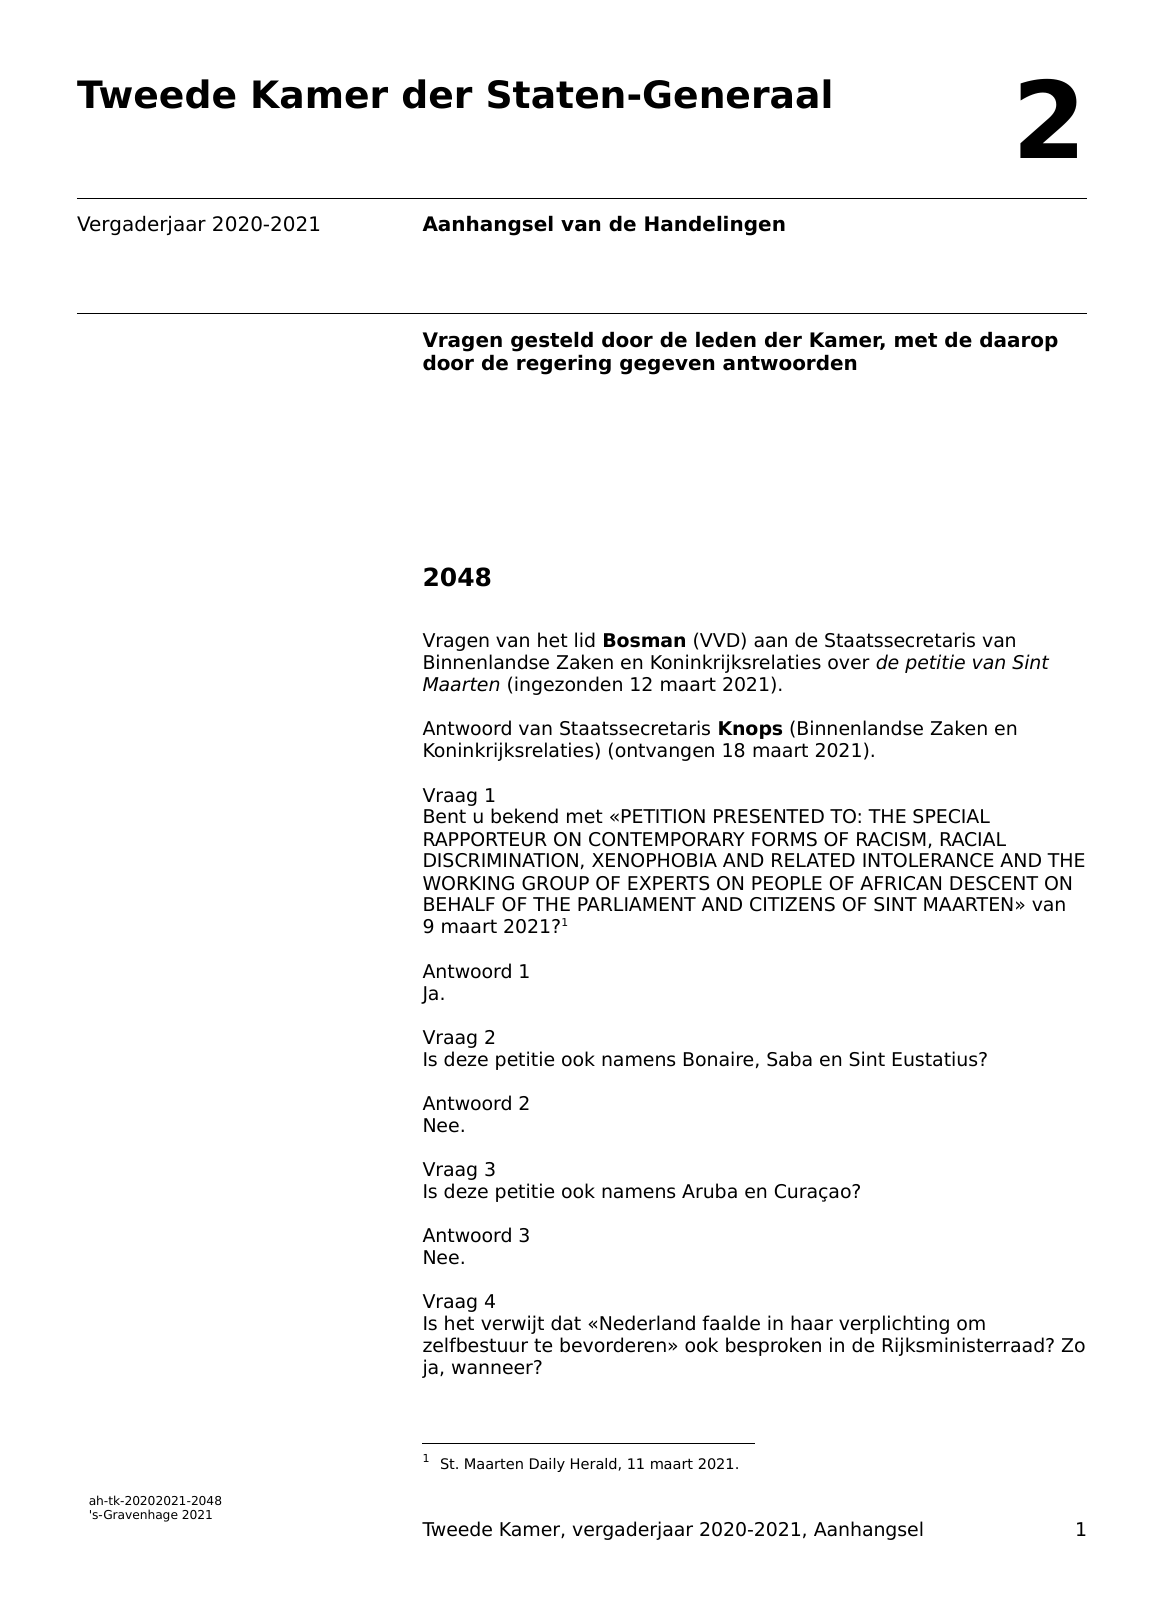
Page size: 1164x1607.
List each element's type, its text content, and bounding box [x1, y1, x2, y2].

text Vragen van het lid Bosman (VVD) aan de Staatssecretaris van Binnenlandse Zaken en Koninkrijksrelaties over de petitie van Sint Maarten (ingezonden 12 maart 2021). [422, 630, 1087, 696]
text Nee. [422, 1247, 1087, 1269]
text Vraag 2 [422, 1027, 1087, 1049]
table_cell Aanhangsel van de Handelingen [422, 199, 1087, 313]
text Antwoord van Staatssecretaris Knops (Binnenlandse Zaken en Koninkrijksrelaties) (ontvangen 18 maart 2021). [422, 718, 1087, 762]
text Is deze petitie ook namens Bonaire, Saba en Sint Eustatius? [422, 1049, 1087, 1071]
text ah-tk-20202021-2048 [88, 1494, 323, 1508]
text Vraag 1 [422, 784, 1087, 806]
table_header Tweede Kamer der Staten-Generaal [77, 59, 886, 198]
table_cell Vragen gesteld door de leden der Kamer, met de daarop door de regering gegeven antwoorden [422, 314, 1087, 375]
text Antwoord 3 [422, 1225, 1087, 1247]
table_header 2 [886, 59, 1087, 198]
text Antwoord 1 [422, 961, 1087, 982]
text 2048 [422, 563, 1087, 592]
table_cell Vergaderjaar 2020-2021 [77, 199, 422, 313]
text St. Maarten Daily Herald, 11 maart 2021. [422, 1452, 1087, 1474]
text Is deze petitie ook namens Aruba en Curaçao? [422, 1181, 1087, 1203]
text Antwoord 2 [422, 1093, 1087, 1115]
text Is het verwijt dat «Nederland faalde in haar verplichting om zelfbestuur te bevorderen» ook besproken in de Rijksministerraad? Zo ja, wanneer? [422, 1313, 1087, 1379]
text Nee. [422, 1115, 1087, 1137]
text Bent u bekend met «PETITION PRESENTED TO: THE SPECIAL RAPPORTEUR ON CONTEMPORARY FORMS OF RACISM, RACIAL DISCRIMINATION, XENOPHOBIA AND RELATED INTOLERANCE AND THE WORKING GROUP OF EXPERTS ON PEOPLE OF AFRICAN DESCENT ON BEHALF OF THE PARLIAMENT AND CITIZENS OF SINT MAARTEN» van 9 maart 2021? [422, 806, 1087, 938]
text Vraag 3 [422, 1159, 1087, 1181]
text 's-Gravenhage 2021 [88, 1508, 323, 1522]
text Vraag 4 [422, 1291, 1087, 1313]
table_cell [77, 314, 422, 375]
text Ja. [422, 982, 1087, 1004]
